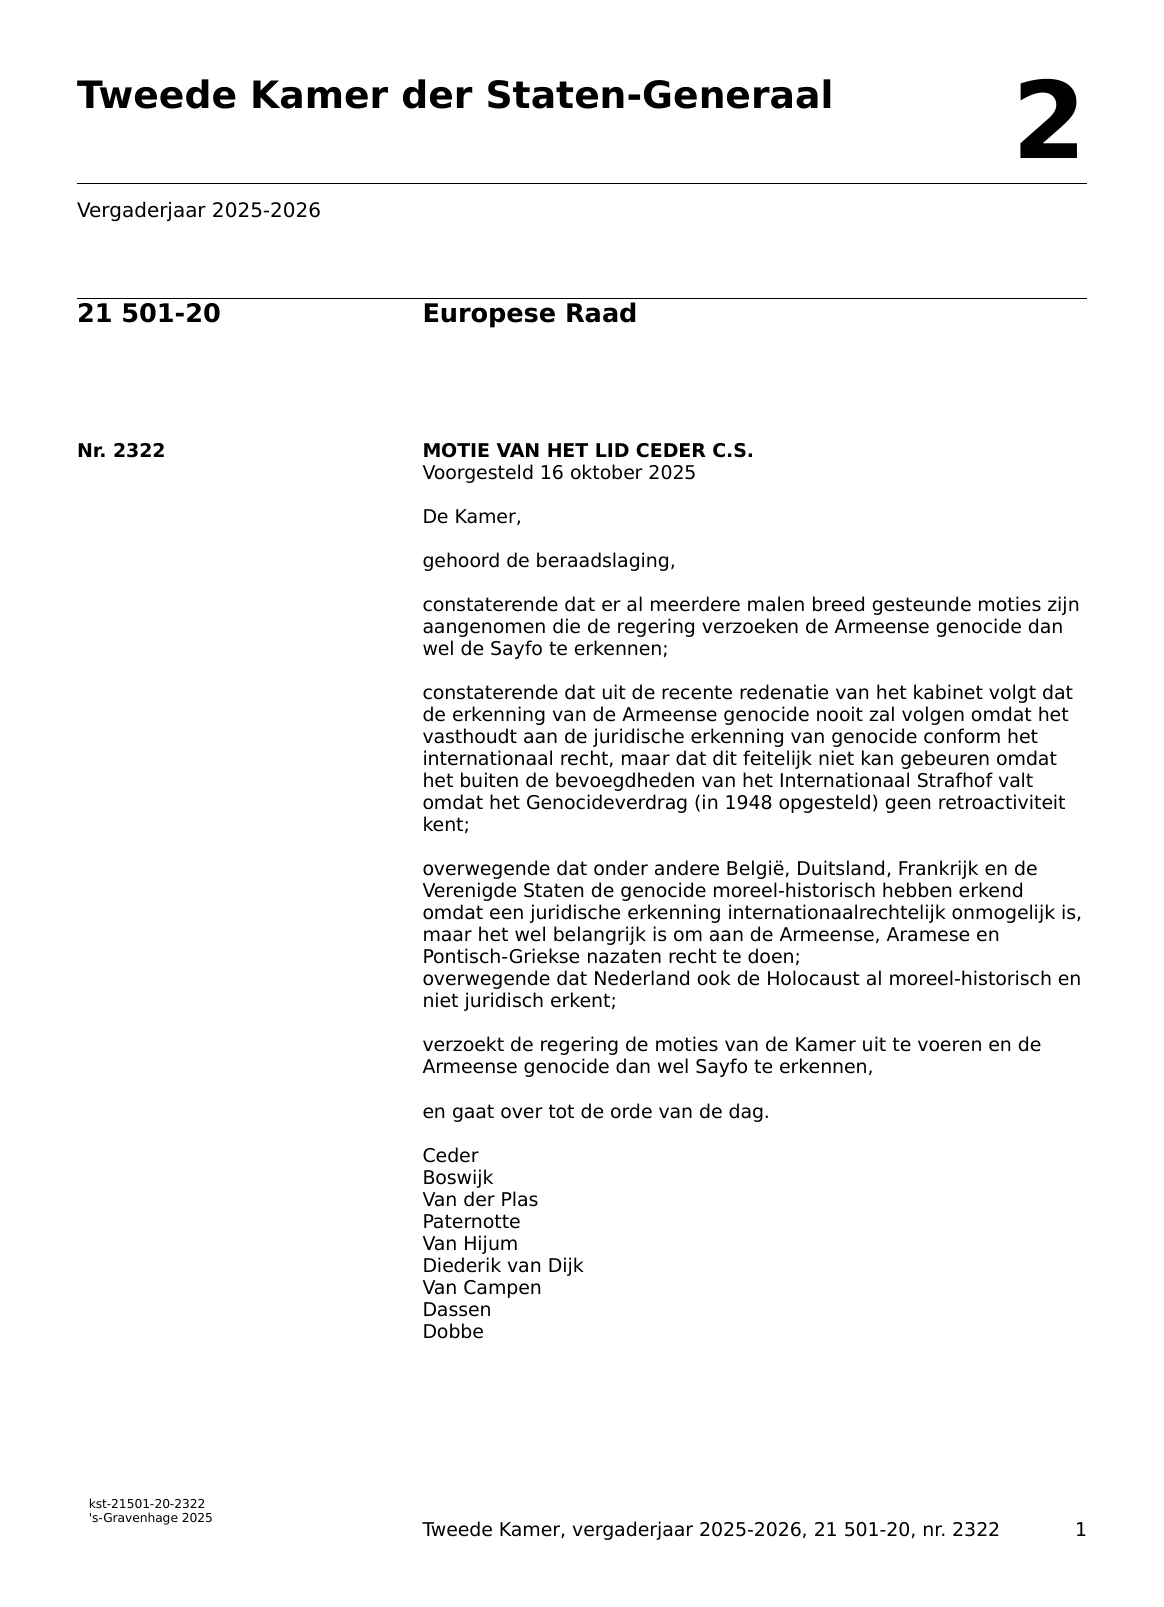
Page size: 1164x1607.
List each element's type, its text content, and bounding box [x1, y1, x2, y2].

text overwegende dat onder andere België, Duitsland, Frankrijk en de Verenigde Staten de genocide moreel-historisch hebben erkend omdat een juridische erkenning internationaalrechtelijk onmogelijk is, maar het wel belangrijk is om aan de Armeense, Aramese en Pontisch-Griekse nazaten recht te doen; [422, 858, 1087, 968]
text constaterende dat er al meerdere malen breed gesteunde moties zijn aangenomen die de regering verzoeken de Armeense genocide dan wel de Sayfo te erkennen; [422, 594, 1087, 660]
text Voorgesteld 16 oktober 2025 [422, 462, 1087, 484]
table_header 2 [886, 59, 1087, 183]
text Diederik van Dijk [422, 1254, 1087, 1277]
text Van Campen [422, 1277, 1087, 1298]
text verzoekt de regering de moties van de Kamer uit te voeren en de Armeense genocide dan wel Sayfo te erkennen, [422, 1034, 1087, 1078]
text kst-21501-20-2322 [88, 1497, 323, 1511]
text Dassen [422, 1298, 1087, 1321]
table_header Tweede Kamer der Staten-Generaal [77, 59, 886, 183]
text gehoord de beraadslaging, [422, 550, 1087, 572]
text Ceder [422, 1145, 1087, 1167]
subtitle Nr. 2322 MOTIE VAN HET LID CEDER C.S. [77, 440, 1087, 462]
text De Kamer, [422, 506, 1087, 528]
table_cell Vergaderjaar 2025-2026 [77, 184, 1087, 298]
text constaterende dat uit de recente redenatie van het kabinet volgt dat de erkenning van de Armeense genocide nooit zal volgen omdat het vasthoudt aan de juridische erkenning van genocide conform het internationaal recht, maar dat dit feitelijk niet kan gebeuren omdat het buiten de bevoegdheden van het Internationaal Strafhof valt omdat het Genocideverdrag (in 1948 opgesteld) geen retroactiviteit kent; [422, 682, 1087, 836]
text overwegende dat Nederland ook de Holocaust al moreel-historisch en niet juridisch erkent; [422, 968, 1087, 1012]
text Van Hijum [422, 1233, 1087, 1254]
text en gaat over tot de orde van de dag. [422, 1101, 1087, 1122]
text Boswijk [422, 1167, 1087, 1189]
text Dobbe [422, 1321, 1087, 1342]
text 's-Gravenhage 2025 [88, 1511, 323, 1525]
text Paternotte [422, 1211, 1087, 1233]
text Van der Plas [422, 1189, 1087, 1211]
subtitle 21 501-20 Europese Raad [77, 299, 1087, 329]
